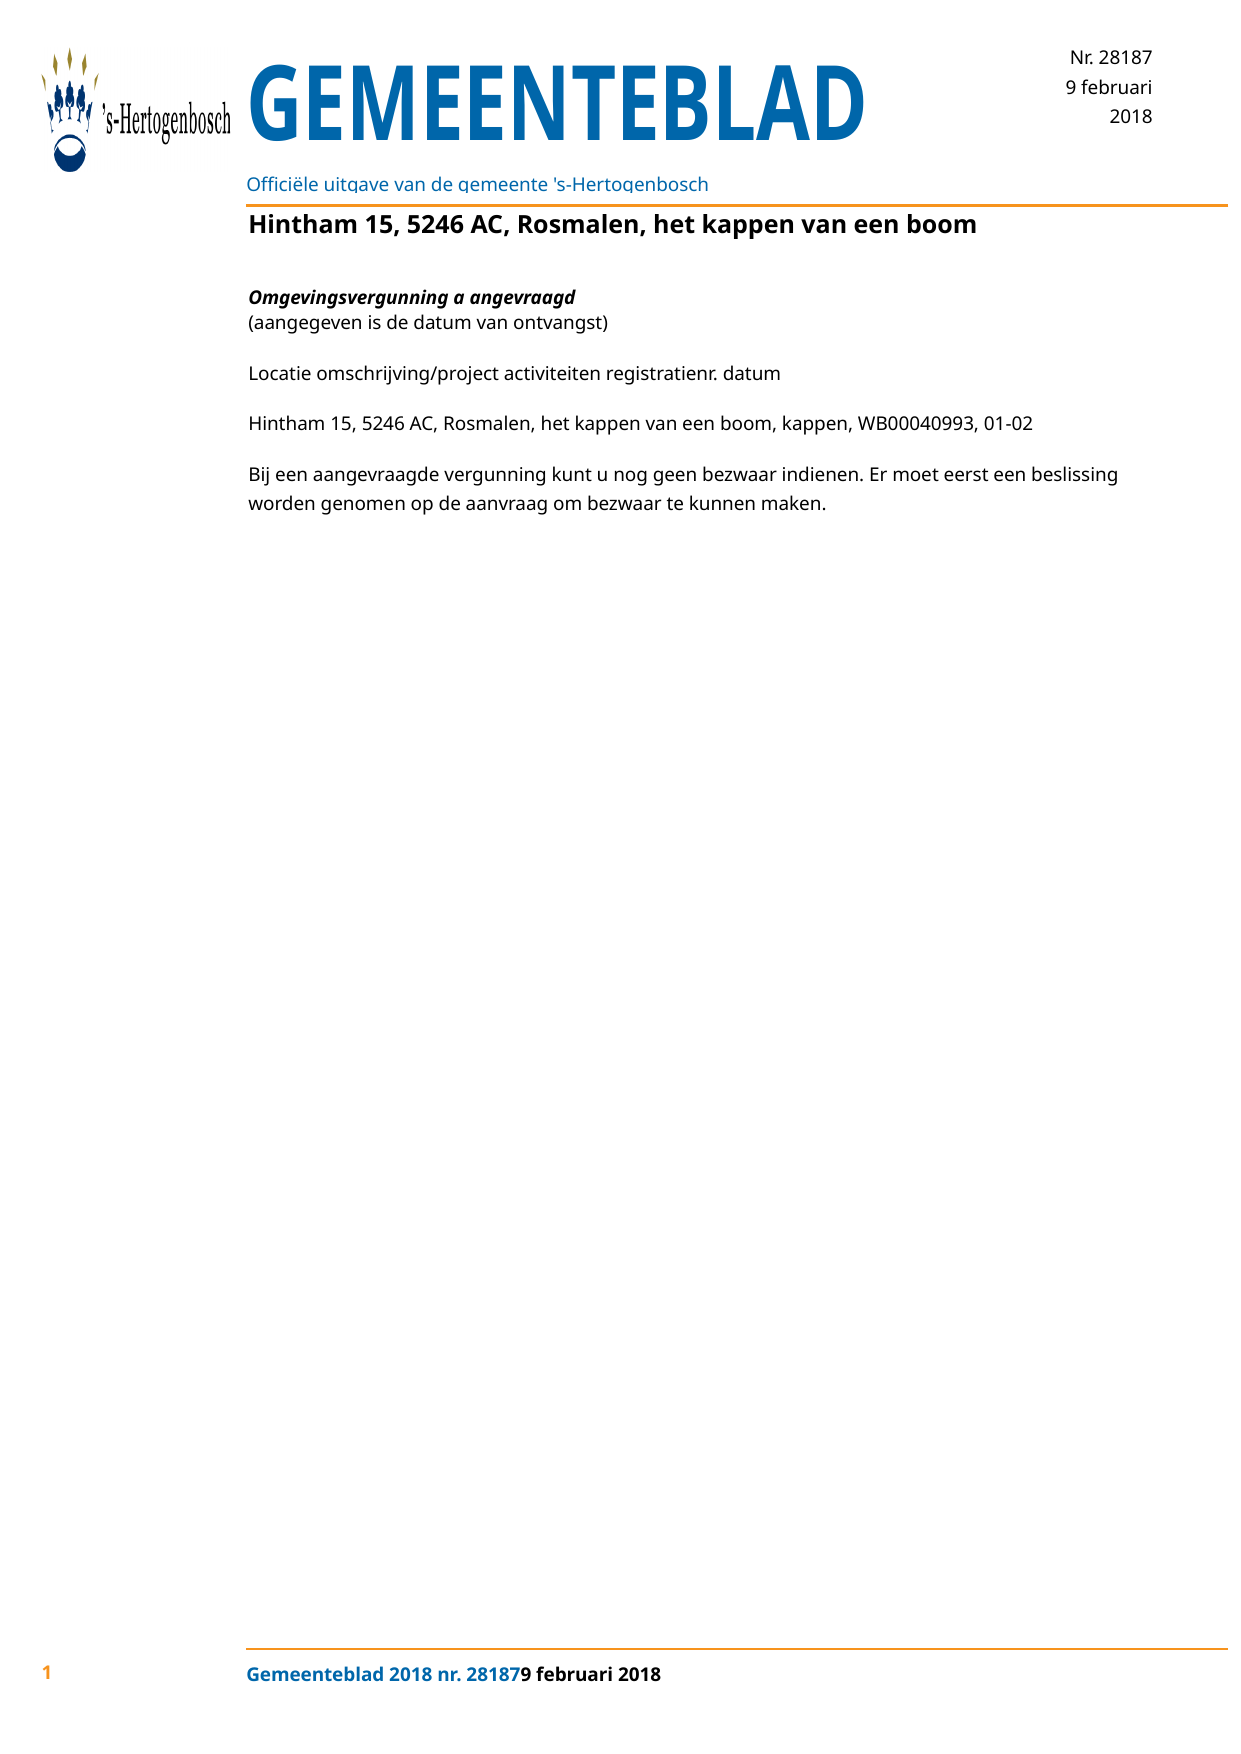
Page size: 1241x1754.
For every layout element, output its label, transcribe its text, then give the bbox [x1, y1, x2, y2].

text Locatie omschrijving/project activiteiten registratienr. datum [248, 360, 1152, 386]
text Omgevingsvergunning a angevraagd [248, 284, 1152, 309]
text Hintham 15, 5246 AC, Rosmalen, het kappen van een boom, kappen, WB00040993, 01-02 [248, 410, 1152, 436]
text Hintham 15, 5246 AC, Rosmalen, het kappen van een boom [248, 207, 1152, 241]
picture [41, 47, 231, 172]
text Bij een aangevraagde vergunning kunt u nog geen bezwaar indienen. Er moet eerst een beslissing worden genomen op de aanvraag om bezwaar te kunnen maken. [248, 461, 1152, 516]
text (aangegeven is de datum van ontvangst) [248, 309, 1152, 335]
